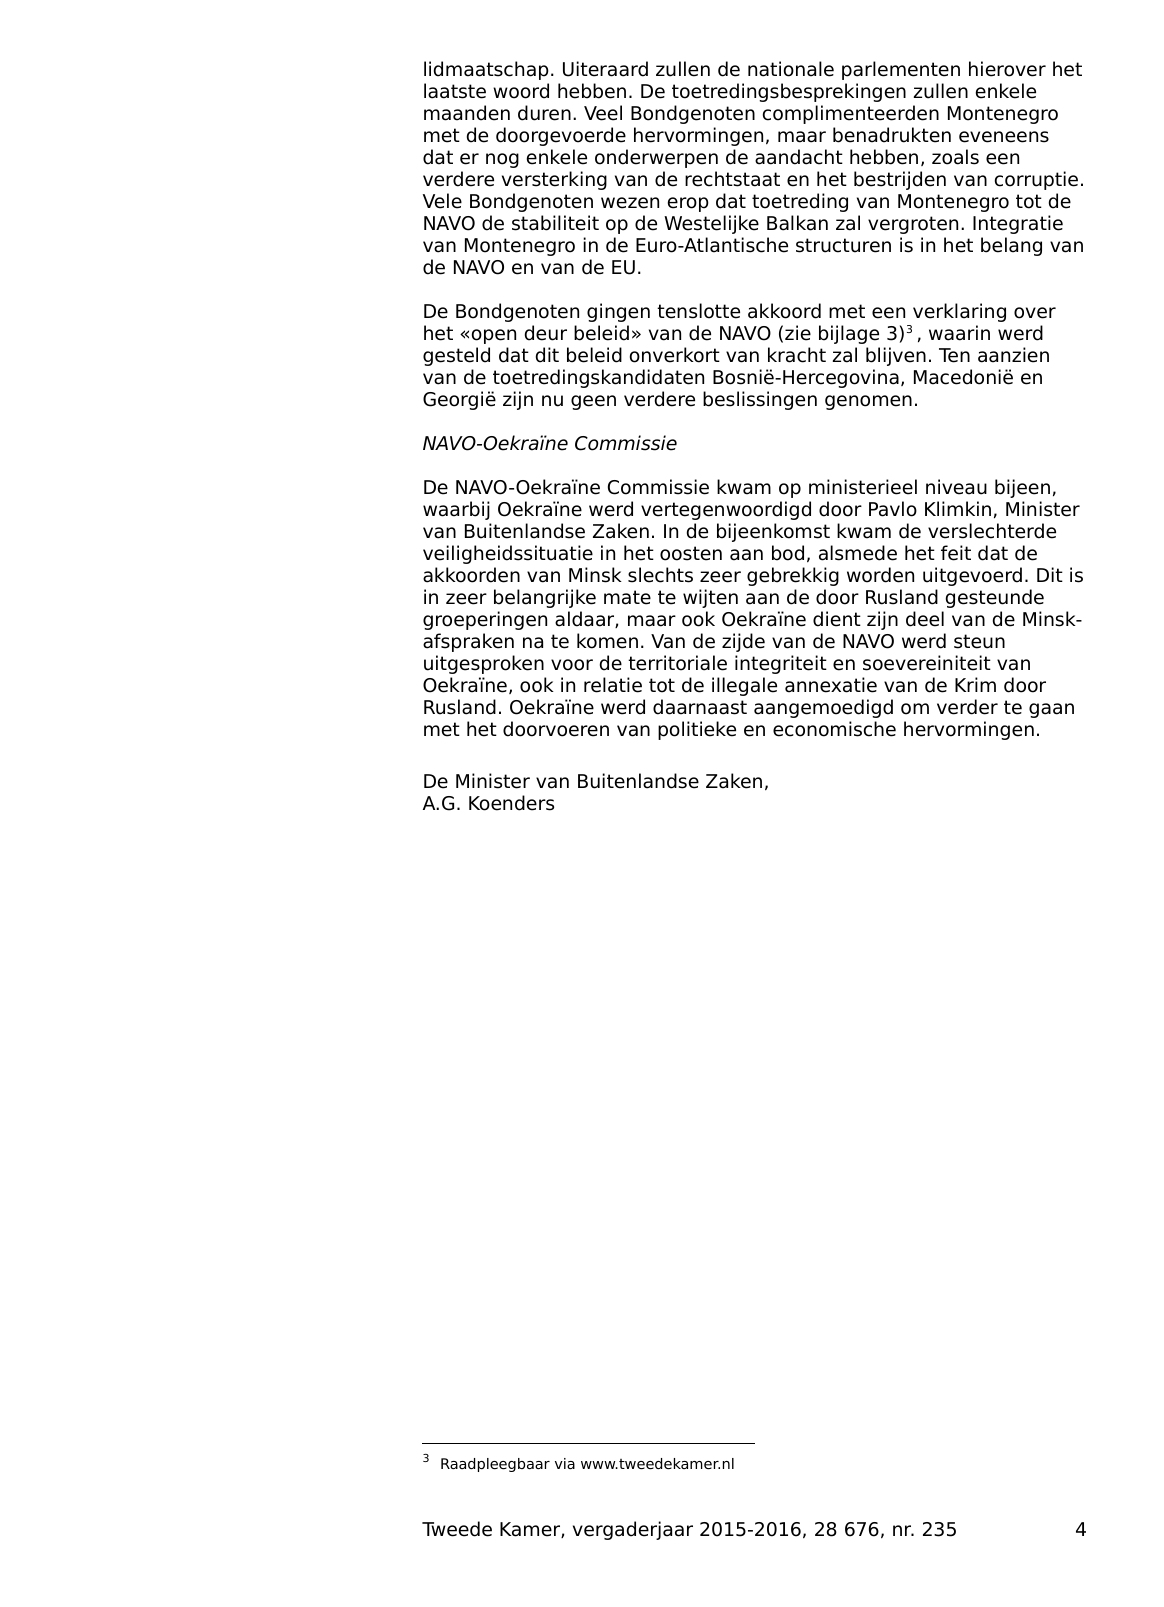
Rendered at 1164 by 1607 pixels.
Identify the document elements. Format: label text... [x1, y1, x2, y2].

subtitle NAVO-Oekraïne Commissie [422, 433, 1087, 455]
text De NAVO-Oekraïne Commissie kwam op ministerieel niveau bijeen, waarbij Oekraïne werd vertegenwoordigd door Pavlo Klimkin, Minister van Buitenlandse Zaken. In de bijeenkomst kwam de verslechterde veiligheidssituatie in het oosten aan bod, alsmede het feit dat de akkoorden van Minsk slechts zeer gebrekkig worden uitgevoerd. Dit is in zeer belangrijke mate te wijten aan de door Rusland gesteunde groeperingen aldaar, maar ook Oekraïne dient zijn deel van de Minsk-afspraken na te komen. Van de zijde van de NAVO werd steun uitgesproken voor de territoriale integriteit en soevereiniteit van Oekraïne, ook in relatie tot de illegale annexatie van de Krim door Rusland. Oekraïne werd daarnaast aangemoedigd om verder te gaan met het doorvoeren van politieke en economische hervormingen. [422, 477, 1087, 741]
text De Bondgenoten gingen tenslotte akkoord met een verklaring over het «open deur beleid» van de NAVO (zie bijlage 3), waarin werd gesteld dat dit beleid onverkort van kracht zal blijven. Ten aanzien van de toetredingskandidaten Bosnië-Hercegovina, Macedonië en Georgië zijn nu geen verdere beslissingen genomen. [422, 301, 1087, 411]
text De Minister van Buitenlandse Zaken, A.G. Koenders [422, 771, 1087, 815]
text Raadpleegbaar via www.tweedekamer.nl [422, 1452, 1087, 1474]
text lidmaatschap. Uiteraard zullen de nationale parlementen hierover het laatste woord hebben. De toetredingsbesprekingen zullen enkele maanden duren. Veel Bondgenoten complimenteerden Montenegro met de doorgevoerde hervormingen, maar benadrukten eveneens dat er nog enkele onderwerpen de aandacht hebben, zoals een verdere versterking van de rechtstaat en het bestrijden van corruptie. Vele Bondgenoten wezen erop dat toetreding van Montenegro tot de NAVO de stabiliteit op de Westelijke Balkan zal vergroten. Integratie van Montenegro in de Euro-Atlantische structuren is in het belang van de NAVO en van de EU. [422, 59, 1087, 279]
